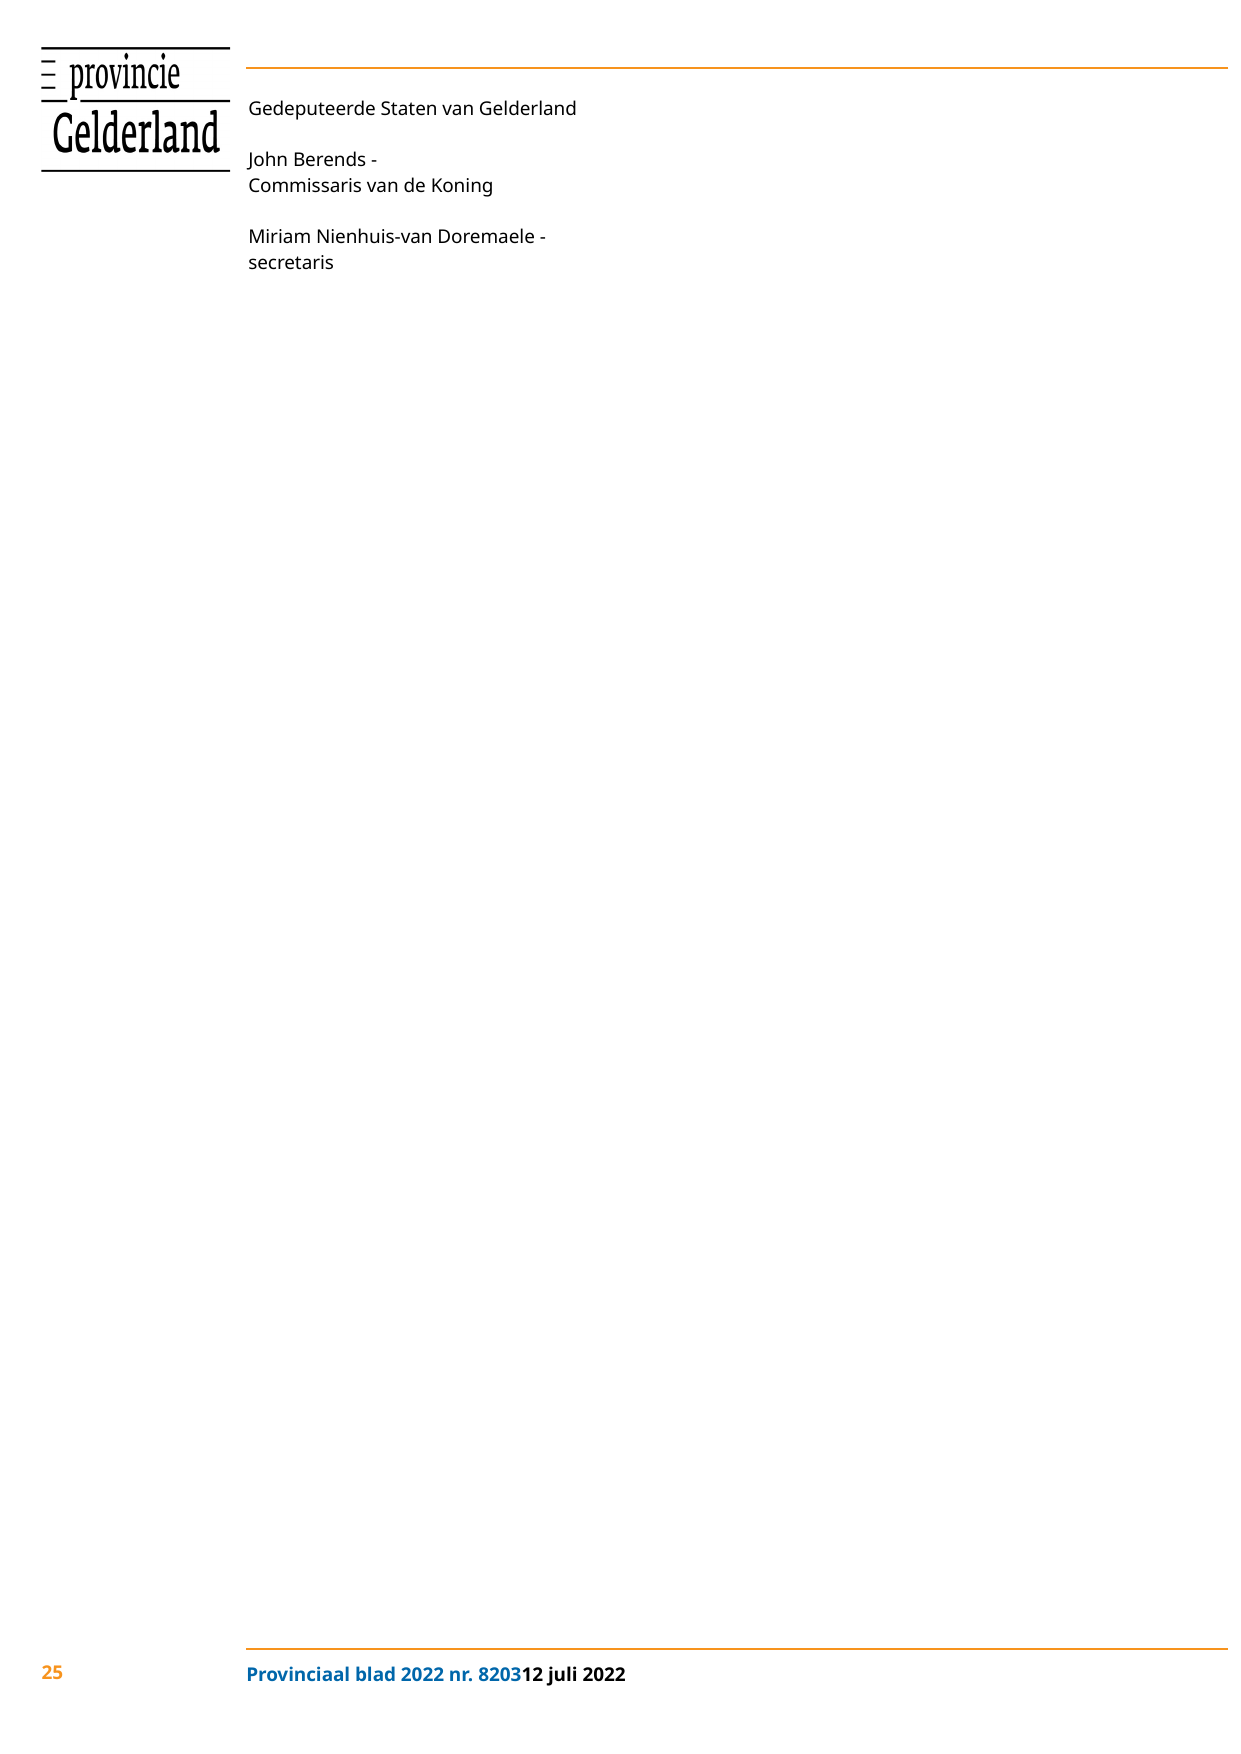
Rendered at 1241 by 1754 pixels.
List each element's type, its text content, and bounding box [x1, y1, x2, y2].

text Gedeputeerde Staten van Gelderland [248, 95, 1152, 121]
picture [41, 47, 231, 172]
text Commissaris van de Koning [248, 172, 1152, 198]
text Miriam Nienhuis-van Doremaele - [248, 223, 1152, 249]
text secretaris [248, 249, 1152, 275]
text John Berends - [248, 146, 1152, 172]
